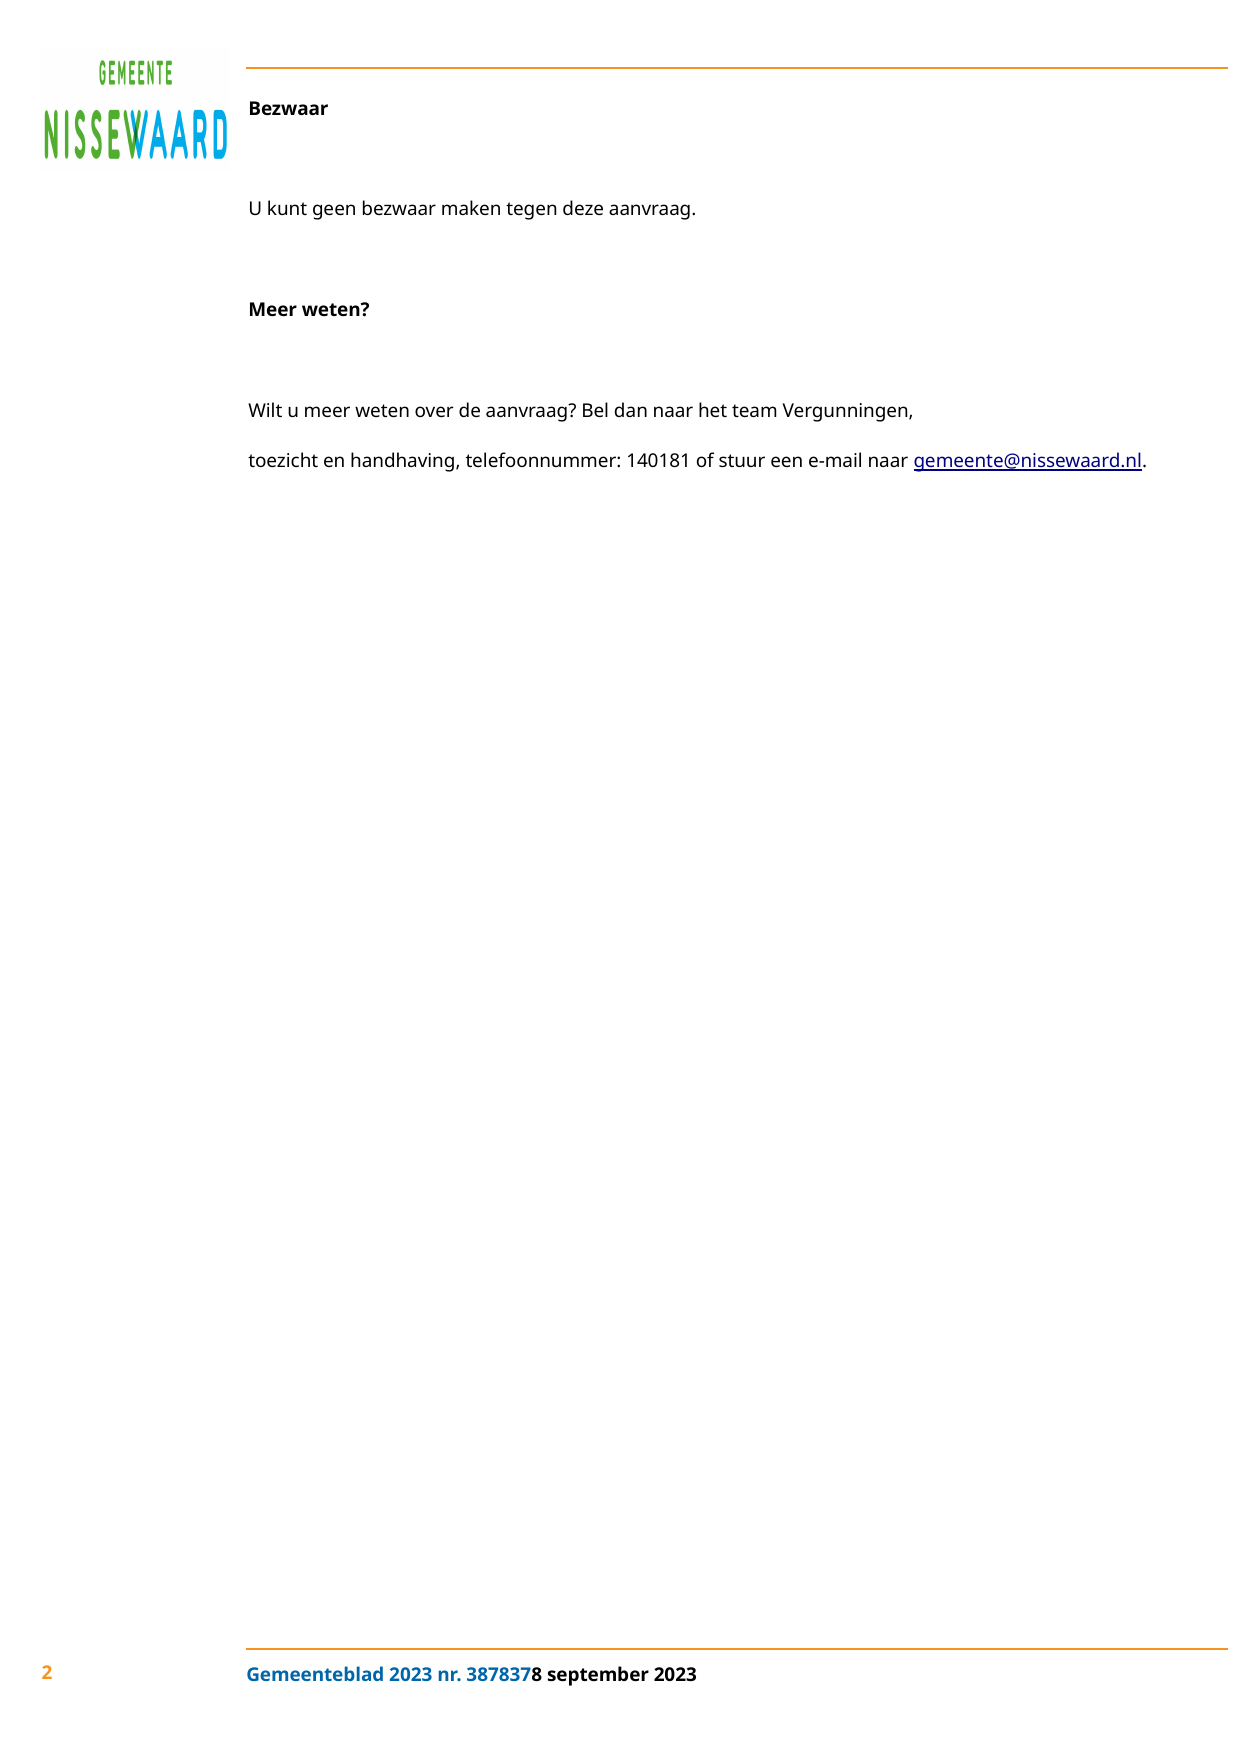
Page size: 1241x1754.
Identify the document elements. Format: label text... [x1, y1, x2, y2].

text Bezwaar [248, 95, 1152, 121]
text toezicht en handhaving, telefoonnummer: 140181 of stuur een e-mail naar gemeente@nissewaard.nl. [248, 448, 1152, 473]
text U kunt geen bezwaar maken tegen deze aanvraag. [248, 196, 1152, 221]
text Wilt u meer weten over de aanvraag? Bel dan naar het team Vergunningen, [248, 397, 1152, 423]
picture [41, 47, 231, 172]
text Meer weten? [248, 296, 1152, 322]
